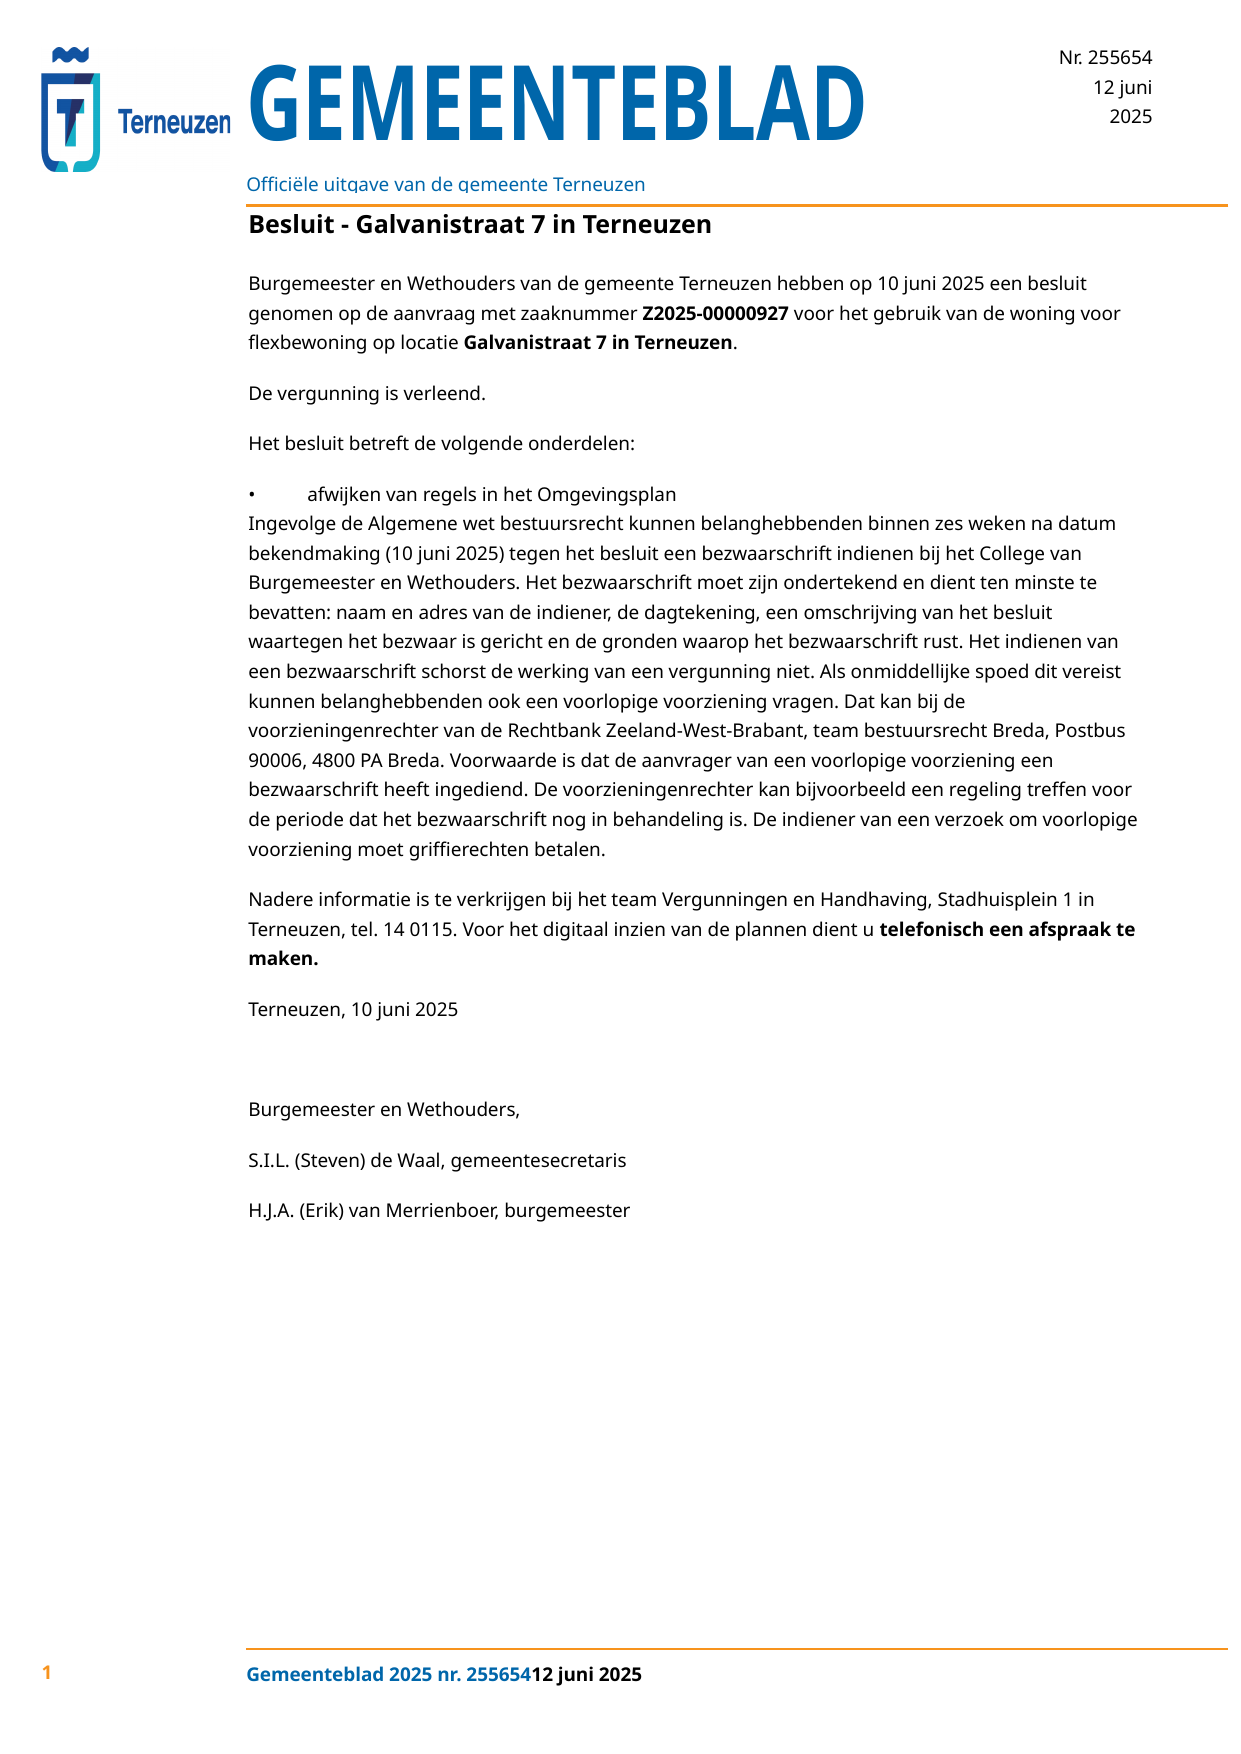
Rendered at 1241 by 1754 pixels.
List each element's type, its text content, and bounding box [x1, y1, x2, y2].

text Nadere informatie is te verkrijgen bij het team Vergunningen en Handhaving, Stadhuisplein 1 in Terneuzen, tel. 14 0115. Voor het digitaal inzien van de plannen dient u telefonisch een afspraak te maken. [248, 886, 1152, 971]
picture [41, 47, 231, 172]
text De vergunning is verleend. [248, 380, 1152, 406]
text Besluit - Galvanistraat 7 in Terneuzen [248, 207, 1152, 241]
text S.I.L. (Steven) de Waal, gemeentesecretaris [248, 1147, 1152, 1173]
text Burgemeester en Wethouders van de gemeente Terneuzen hebben op 10 juni 2025 een besluit genomen op de aanvraag met zaaknummer Z2025-00000927 voor het gebruik van de woning voor flexbewoning op locatie Galvanistraat 7 in Terneuzen. [248, 270, 1152, 355]
text Terneuzen, 10 juni 2025 [248, 996, 1152, 1021]
text H.J.A. (Erik) van Merrienboer, burgemeester [248, 1197, 1152, 1223]
list afwijken van regels in het Omgevingsplan [248, 481, 1152, 506]
text Ingevolge de Algemene wet bestuursrecht kunnen belanghebbenden binnen zes weken na datum bekendmaking (10 juni 2025) tegen het besluit een bezwaarschrift indienen bij het College van Burgemeester en Wethouders. Het bezwaarschrift moet zijn ondertekend en dient ten minste te bevatten: naam en adres van de indiener, de dagtekening, een omschrijving van het besluit waartegen het bezwaar is gericht en de gronden waarop het bezwaarschrift rust. Het indienen van een bezwaarschrift schorst de werking van een vergunning niet. Als onmiddellijke spoed dit vereist kunnen belanghebbenden ook een voorlopige voorziening vragen. Dat kan bij de voorzieningenrechter van de Rechtbank Zeeland-West-Brabant, team bestuursrecht Breda, Postbus 90006, 4800 PA Breda. Voorwaarde is dat de aanvrager van een voorlopige voorziening een bezwaarschrift heeft ingediend. De voorzieningenrechter kan bijvoorbeeld een regeling treffen voor de periode dat het bezwaarschrift nog in behandeling is. De indiener van een verzoek om voorlopige voorziening moet griffierechten betalen. [248, 510, 1152, 861]
text Burgemeester en Wethouders, [248, 1097, 1152, 1122]
text Het besluit betreft de volgende onderdelen: [248, 430, 1152, 456]
